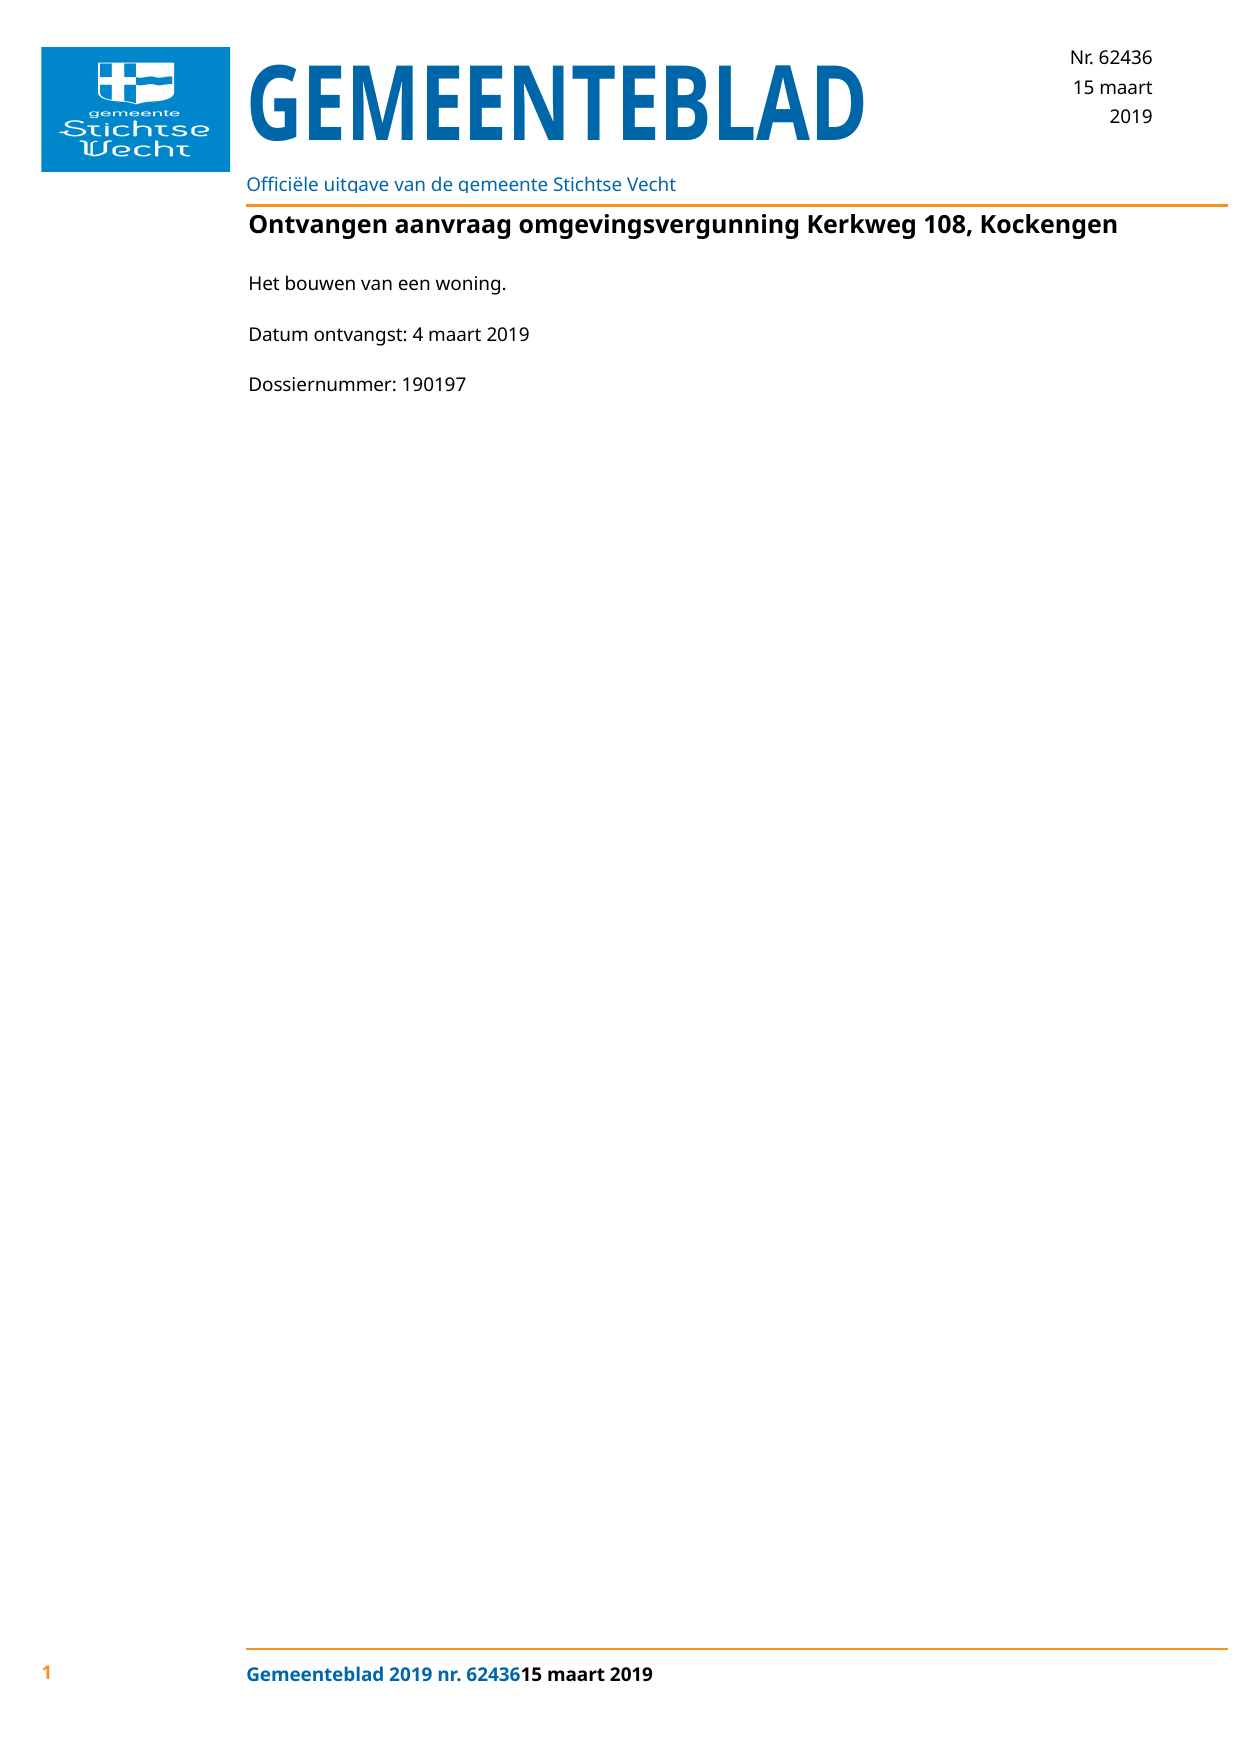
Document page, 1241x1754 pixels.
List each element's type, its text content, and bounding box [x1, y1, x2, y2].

text Dossiernummer: 190197 [248, 371, 1152, 397]
text Ontvangen aanvraag omgevingsvergunning Kerkweg 108, Kockengen [248, 207, 1152, 241]
picture [99, 63, 135, 101]
text Datum ontvangst: 4 maart 2019 [248, 321, 1152, 346]
text Het bouwen van een woning. [248, 270, 1152, 296]
picture [137, 63, 174, 103]
